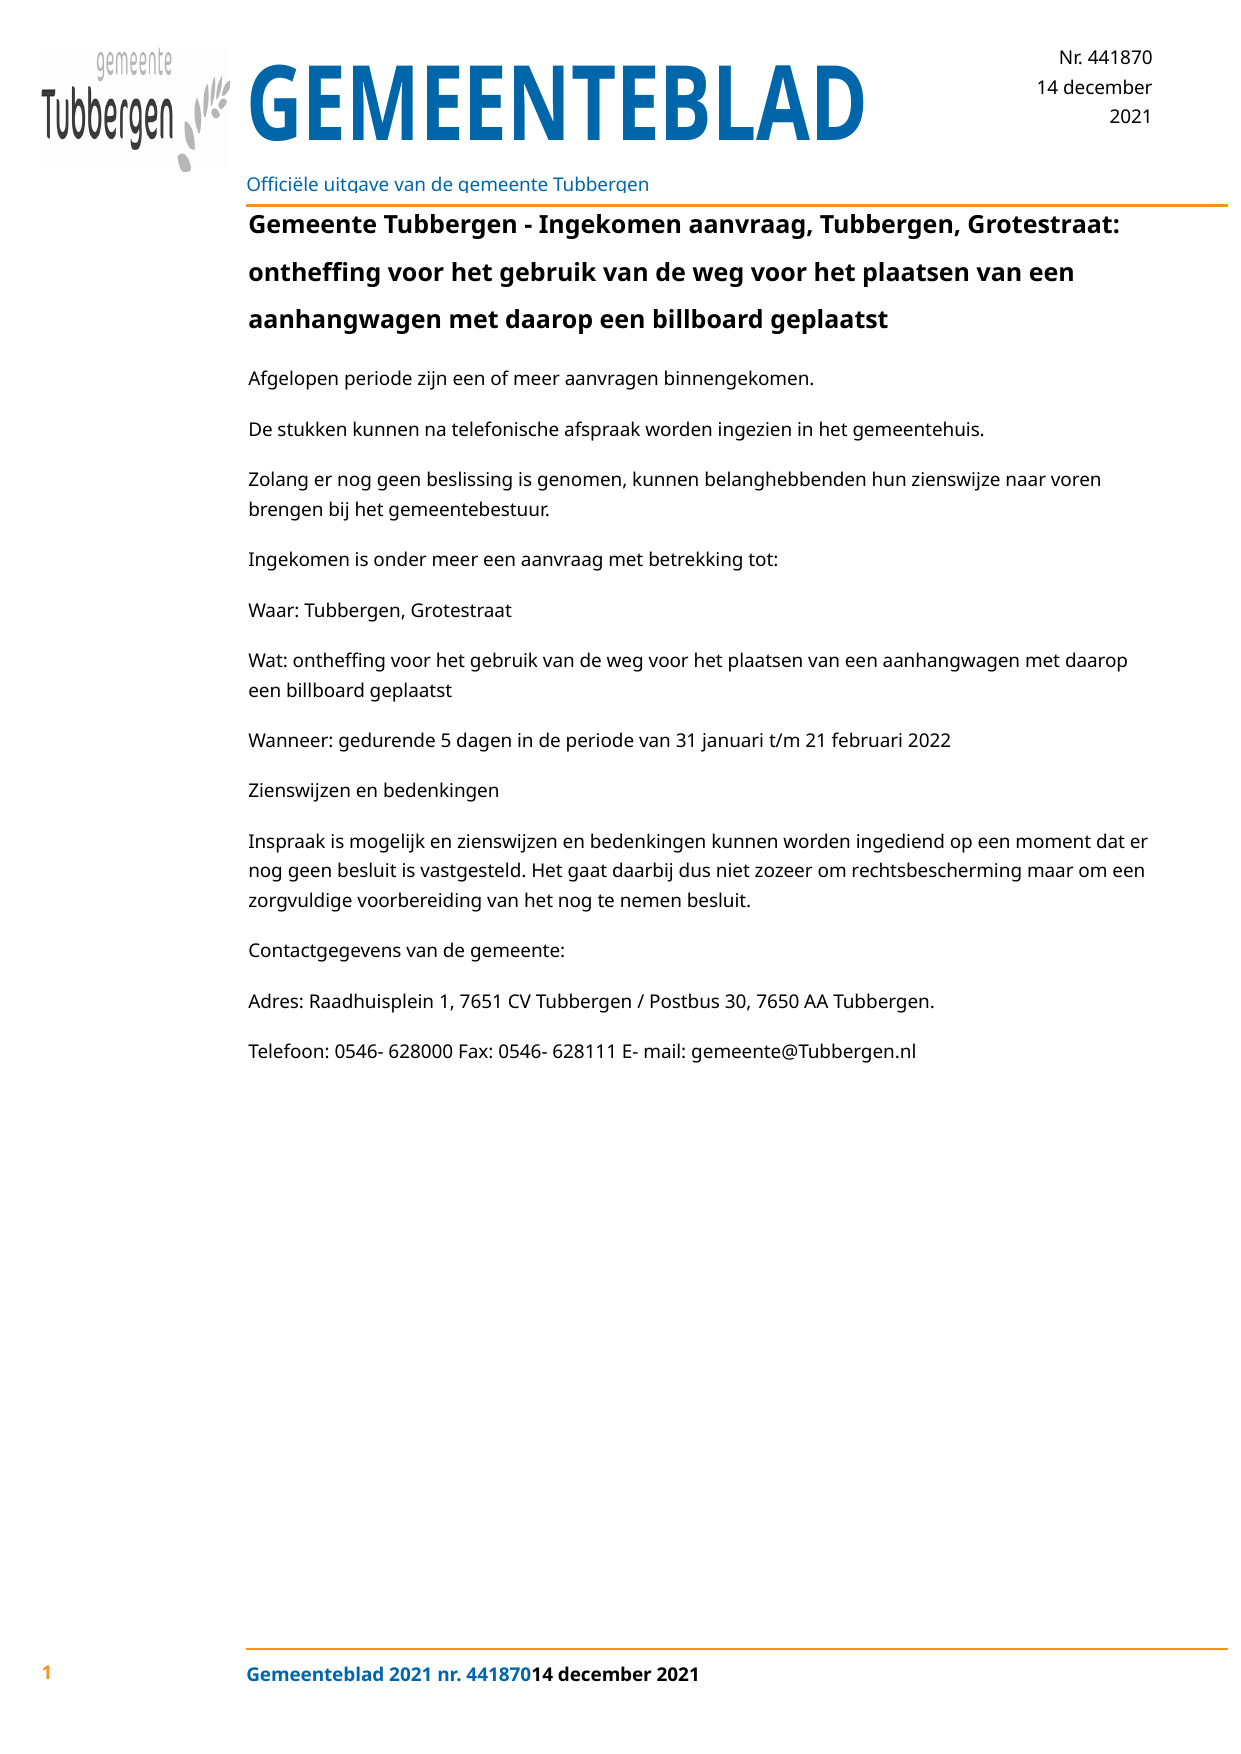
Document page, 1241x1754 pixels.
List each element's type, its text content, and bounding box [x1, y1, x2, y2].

text Afgelopen periode zijn een of meer aanvragen binnengekomen. [248, 366, 1152, 391]
picture [41, 47, 231, 172]
text De stukken kunnen na telefonische afspraak worden ingezien in het gemeentehuis. [248, 416, 1152, 442]
text Zolang er nog geen beslissing is genomen, kunnen belanghebbenden hun zienswijze naar voren brengen bij het gemeentebestuur. [248, 466, 1152, 522]
text Inspraak is mogelijk en zienswijzen en bedenkingen kunnen worden ingediend op een moment dat er nog geen besluit is vastgesteld. Het gaat daarbij dus niet zozeer om rechtsbescherming maar om een zorgvuldige voorbereiding van het nog te nemen besluit. [248, 828, 1152, 913]
text Gemeente Tubbergen - Ingekomen aanvraag, Tubbergen, Grotestraat: ontheffing voor het gebruik van de weg voor het plaatsen van een aanhangwagen met daarop een billboard geplaatst [248, 207, 1152, 336]
text Wat: ontheffing voor het gebruik van de weg voor het plaatsen van een aanhangwagen met daarop een billboard geplaatst [248, 647, 1152, 702]
text Adres: Raadhuisplein 1, 7651 CV Tubbergen / Postbus 30, 7650 AA Tubbergen. [248, 988, 1152, 1014]
text Zienswijzen en bedenkingen [248, 778, 1152, 803]
text Wanneer: gedurende 5 dagen in de periode van 31 januari t/m 21 februari 2022 [248, 727, 1152, 753]
text Ingekomen is onder meer een aanvraag met betrekking tot: [248, 546, 1152, 572]
text Contactgegevens van de gemeente: [248, 938, 1152, 963]
text Waar: Tubbergen, Grotestraat [248, 597, 1152, 622]
text Telefoon: 0546- 628000 Fax: 0546- 628111 E- mail: gemeente@Tubbergen.nl [248, 1038, 1152, 1064]
